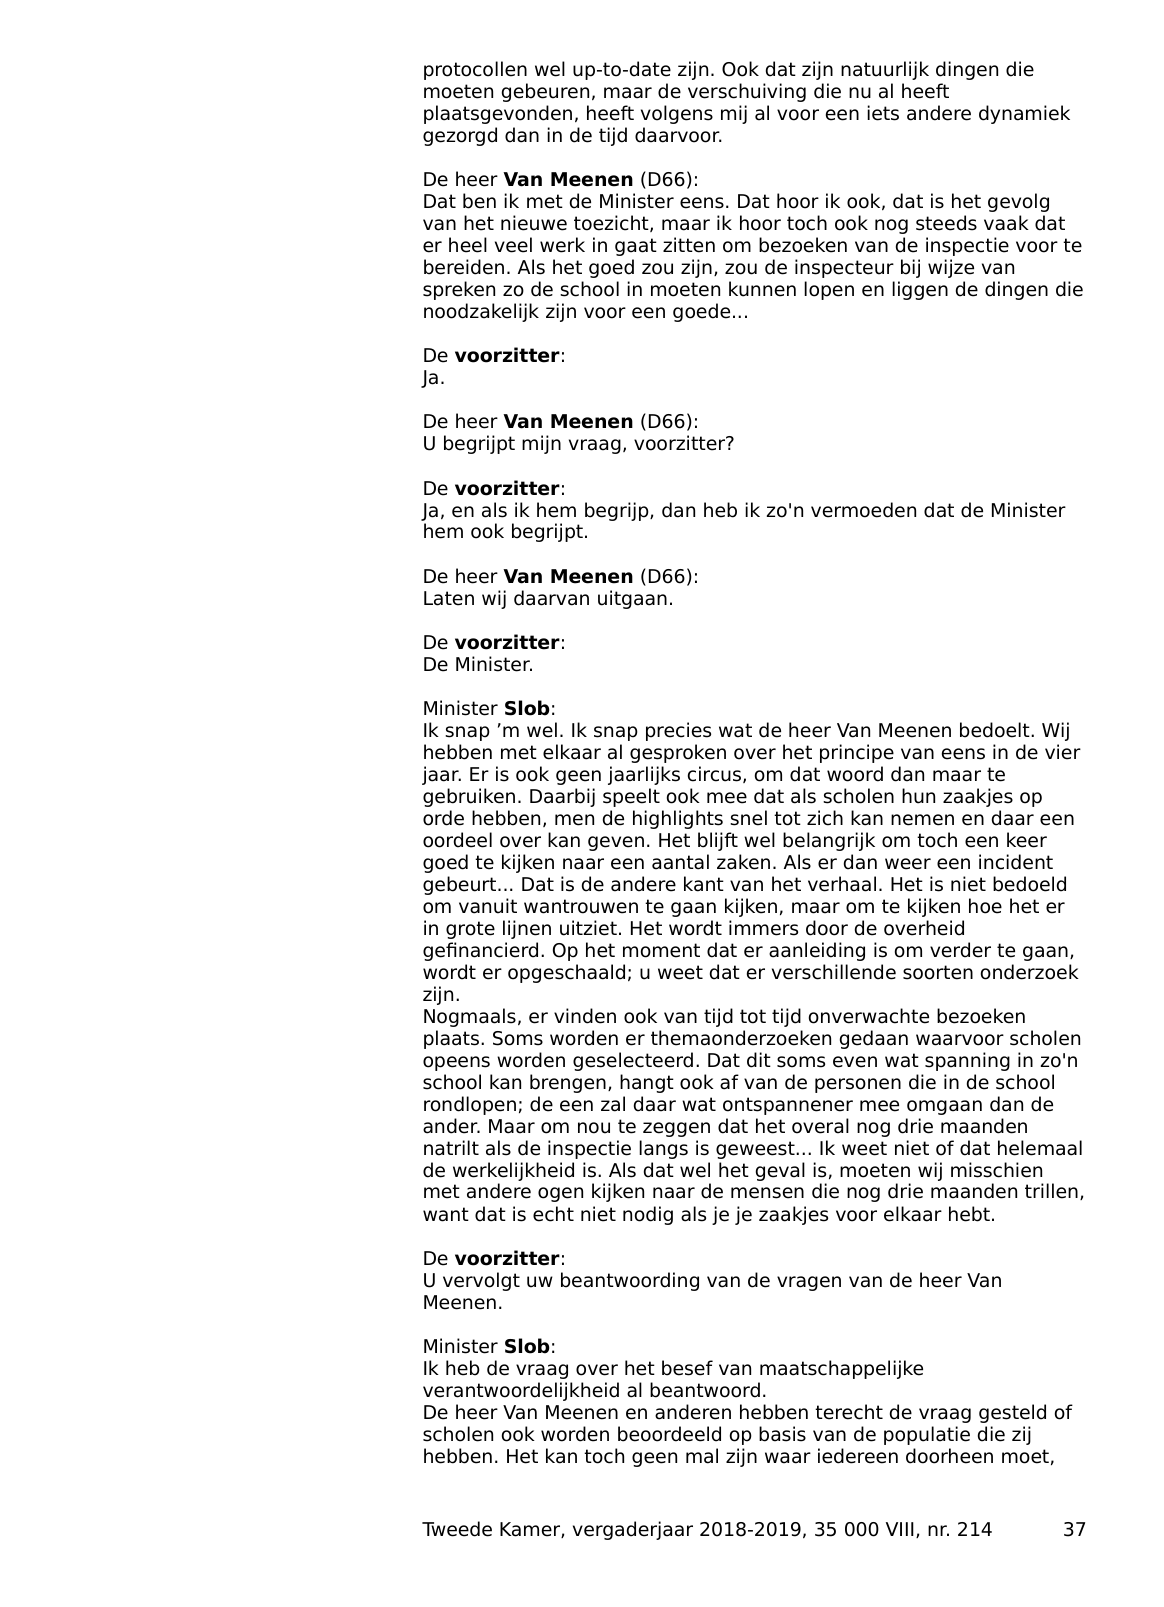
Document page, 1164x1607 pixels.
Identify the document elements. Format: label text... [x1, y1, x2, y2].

text U begrijpt mijn vraag, voorzitter? [422, 433, 1087, 455]
text De voorzitter: [422, 477, 1087, 499]
text protocollen wel up-to-date zijn. Ook dat zijn natuurlijk dingen die moeten gebeuren, maar de verschuiving die nu al heeft plaatsgevonden, heeft volgens mij al voor een iets andere dynamiek gezorgd dan in de tijd daarvoor. [422, 59, 1087, 147]
text Minister Slob: [422, 698, 1087, 720]
text De voorzitter: [422, 632, 1087, 654]
text U vervolgt uw beantwoording van de vragen van de heer Van Meenen. [422, 1269, 1087, 1313]
text De heer Van Meenen (D66): [422, 169, 1087, 191]
text Laten wij daarvan uitgaan. [422, 588, 1087, 609]
text De heer Van Meenen (D66): [422, 566, 1087, 588]
text Dat ben ik met de Minister eens. Dat hoor ik ook, dat is het gevolg van het nieuwe toezicht, maar ik hoor toch ook nog steeds vaak dat er heel veel werk in gaat zitten om bezoeken van de inspectie voor te bereiden. Als het goed zou zijn, zou de inspecteur bij wijze van spreken zo de school in moeten kunnen lopen en liggen de dingen die noodzakelijk zijn voor een goede... [422, 191, 1087, 323]
text Ja. [422, 367, 1087, 389]
text Minister Slob: [422, 1336, 1087, 1358]
text Ik heb de vraag over het besef van maatschappelijke verantwoordelijkheid al beantwoord. [422, 1358, 1087, 1402]
text De heer Van Meenen en anderen hebben terecht de vraag gesteld of scholen ook worden beoordeeld op basis van de populatie die zij hebben. Het kan toch geen mal zijn waar iedereen doorheen moet, [422, 1402, 1087, 1468]
text De Minister. [422, 654, 1087, 676]
text Ja, en als ik hem begrijp, dan heb ik zo'n vermoeden dat de Minister hem ook begrijpt. [422, 499, 1087, 543]
text De voorzitter: [422, 1248, 1087, 1269]
text De voorzitter: [422, 345, 1087, 367]
text Nogmaals, er vinden ook van tijd tot tijd onverwachte bezoeken plaats. Soms worden er themaonderzoeken gedaan waarvoor scholen opeens worden geselecteerd. Dat dit soms even wat spanning in zo'n school kan brengen, hangt ook af van de personen die in de school rondlopen; de een zal daar wat ontspannener mee omgaan dan de ander. Maar om nou te zeggen dat het overal nog drie maanden natrilt als de inspectie langs is geweest... Ik weet niet of dat helemaal de werkelijkheid is. Als dat wel het geval is, moeten wij misschien met andere ogen kijken naar de mensen die nog drie maanden trillen, want dat is echt niet nodig als je je zaakjes voor elkaar hebt. [422, 1006, 1087, 1225]
text Ik snap ’m wel. Ik snap precies wat de heer Van Meenen bedoelt. Wij hebben met elkaar al gesproken over het principe van eens in de vier jaar. Er is ook geen jaarlijks circus, om dat woord dan maar te gebruiken. Daarbij speelt ook mee dat als scholen hun zaakjes op orde hebben, men de highlights snel tot zich kan nemen en daar een oordeel over kan geven. Het blijft wel belangrijk om toch een keer goed te kijken naar een aantal zaken. Als er dan weer een incident gebeurt... Dat is de andere kant van het verhaal. Het is niet bedoeld om vanuit wantrouwen te gaan kijken, maar om te kijken hoe het er in grote lijnen uitziet. Het wordt immers door de overheid gefinancierd. Op het moment dat er aanleiding is om verder te gaan, wordt er opgeschaald; u weet dat er verschillende soorten onderzoek zijn. [422, 720, 1087, 1006]
text De heer Van Meenen (D66): [422, 411, 1087, 433]
